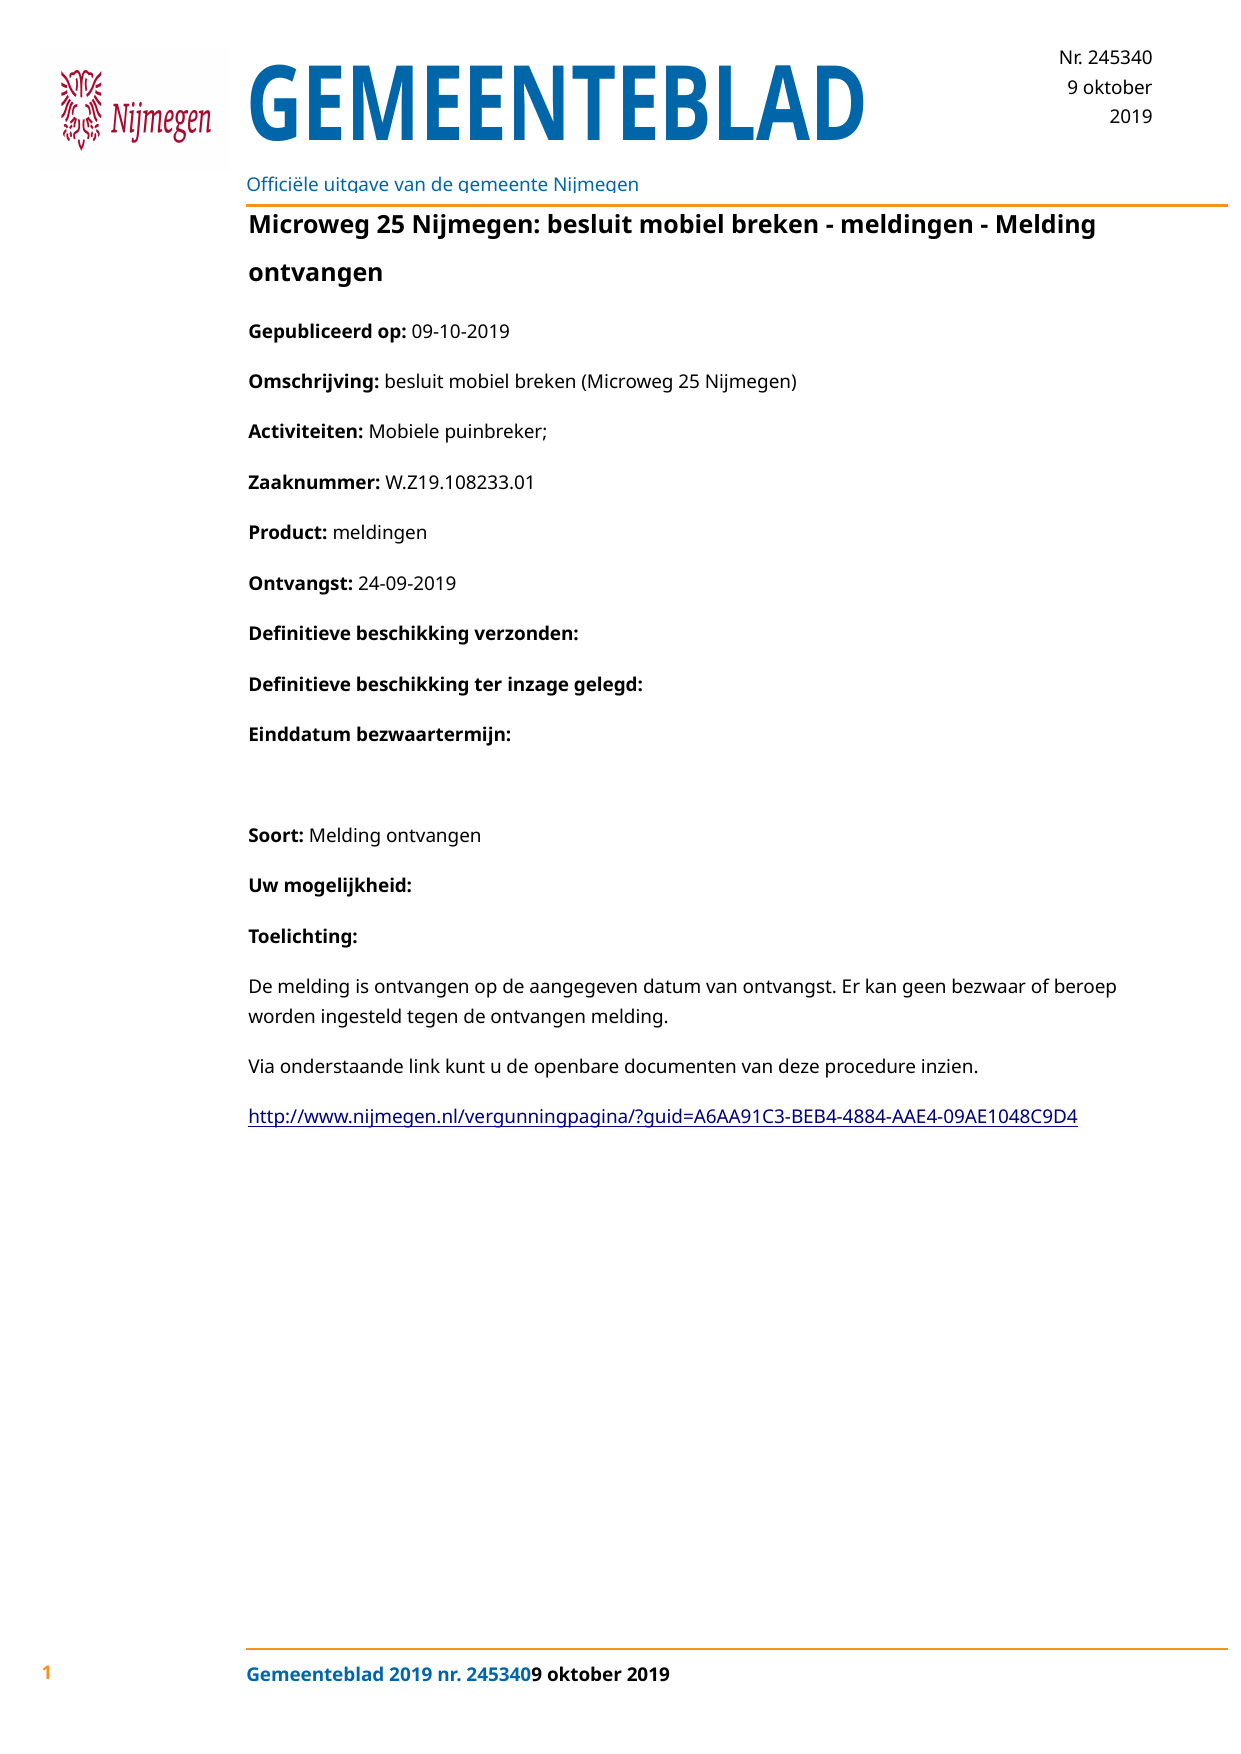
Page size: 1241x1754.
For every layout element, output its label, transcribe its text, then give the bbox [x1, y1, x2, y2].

text Omschrijving: besluit mobiel breken (Microweg 25 Nijmegen) [248, 368, 1152, 394]
text Soort: Melding ontvangen [248, 822, 1152, 848]
text Uw mogelijkheid: [248, 872, 1152, 898]
text Einddatum bezwaartermijn: [248, 721, 1152, 747]
text Activiteiten: Mobiele puinbreker; [248, 419, 1152, 444]
text Via onderstaande link kunt u de openbare documenten van deze procedure inzien. [248, 1053, 1152, 1079]
text Gepubliceerd op: 09-10-2019 [248, 318, 1152, 344]
text Zaaknummer: W.Z19.108233.01 [248, 469, 1152, 495]
text Toelichting: [248, 923, 1152, 949]
text http://www.nijmegen.nl/vergunningpagina/?guid=A6AA91C3-BEB4-4884-AAE4-09AE1048C9D4 [248, 1104, 1152, 1129]
text Ontvangst: 24-09-2019 [248, 570, 1152, 596]
picture [41, 47, 231, 172]
text Definitieve beschikking ter inzage gelegd: [248, 671, 1152, 697]
text De melding is ontvangen op de aangegeven datum van ontvangst. Er kan geen bezwaar of beroep worden ingesteld tegen de ontvangen melding. [248, 973, 1152, 1029]
text Microweg 25 Nijmegen: besluit mobiel breken - meldingen - Melding ontvangen [248, 207, 1152, 288]
text Definitieve beschikking verzonden: [248, 620, 1152, 646]
text Product: meldingen [248, 519, 1152, 545]
